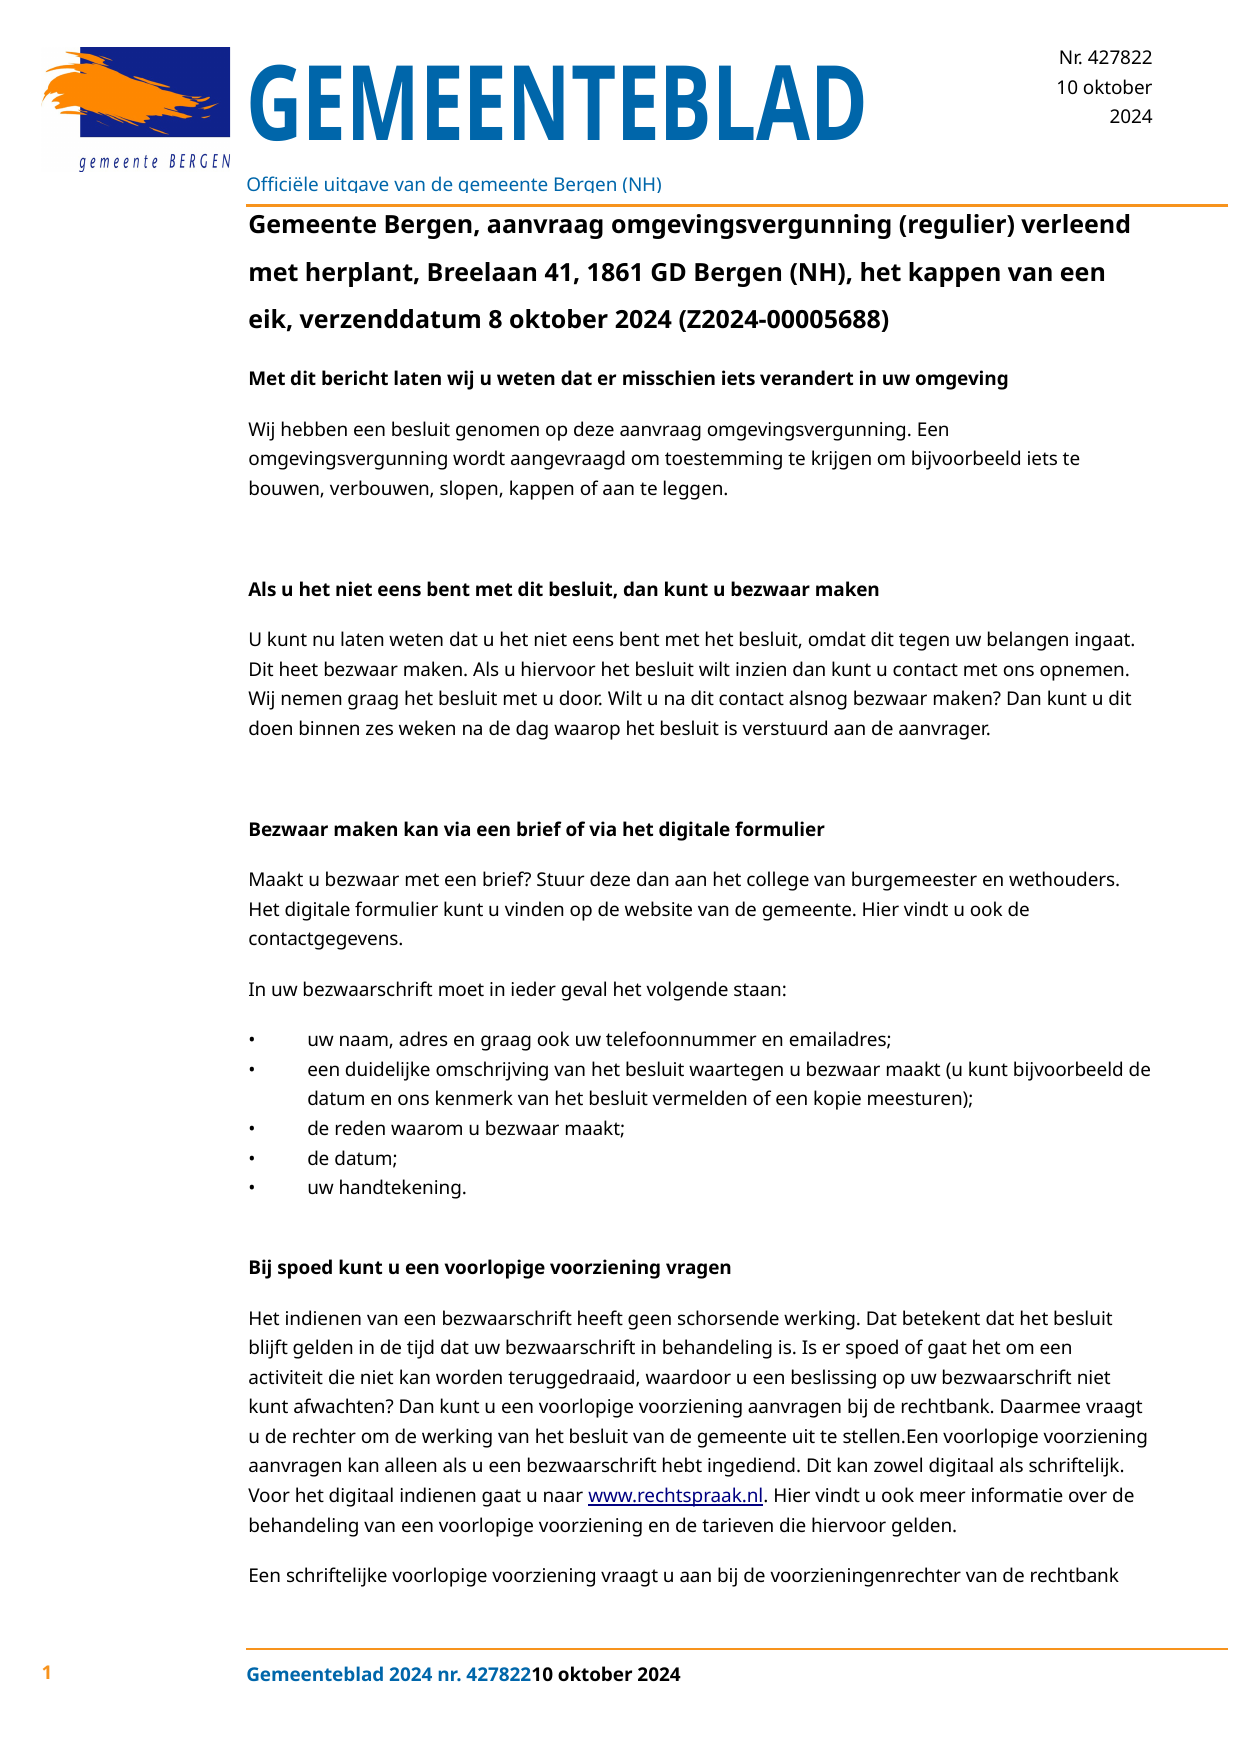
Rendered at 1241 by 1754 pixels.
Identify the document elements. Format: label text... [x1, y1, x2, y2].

text Een schriftelijke voorlopige voorziening vraagt u aan bij de voorzieningenrechter van de rechtbank [248, 1562, 1152, 1588]
text Bij spoed kunt u een voorlopige voorziening vragen [248, 1254, 1152, 1280]
text Als u het niet eens bent met dit besluit, dan kunt u bezwaar maken [248, 576, 1152, 602]
list uw naam, adres en graag ook uw telefoonnummer en emailadres; [248, 1026, 1152, 1052]
text Maakt u bezwaar met een brief? Stuur deze dan aan het college van burgemeester en wethouders. Het digitale formulier kunt u vinden op de website van de gemeente. Hier vindt u ook de contactgegevens. [248, 866, 1152, 951]
list een duidelijke omschrijving van het besluit waartegen u bezwaar maakt (u kunt bijvoorbeeld de datum en ons kenmerk van het besluit vermelden of een kopie meesturen); [248, 1056, 1152, 1111]
text Met dit bericht laten wij u weten dat er misschien iets verandert in uw omgeving [248, 366, 1152, 391]
picture [41, 47, 231, 172]
text Bezwaar maken kan via een brief of via het digitale formulier [248, 816, 1152, 842]
text Gemeente Bergen, aanvraag omgevingsvergunning (regulier) verleend met herplant, Breelaan 41, 1861 GD Bergen (NH), het kappen van een eik, verzenddatum 8 oktober 2024 (Z2024-00005688) [248, 207, 1152, 336]
text U kunt nu laten weten dat u het niet eens bent met het besluit, omdat dit tegen uw belangen ingaat. Dit heet bezwaar maken. Als u hiervoor het besluit wilt inzien dan kunt u contact met ons opnemen. Wij nemen graag het besluit met u door. Wilt u na dit contact alsnog bezwaar maken? Dan kunt u dit doen binnen zes weken na de dag waarop het besluit is verstuurd aan de aanvrager. [248, 626, 1152, 741]
list de datum; [248, 1145, 1152, 1170]
list uw handtekening. [248, 1174, 1152, 1200]
text Wij hebben een besluit genomen op deze aanvraag omgevingsvergunning. Een omgevingsvergunning wordt aangevraagd om toestemming te krijgen om bijvoorbeeld iets te bouwen, verbouwen, slopen, kappen of aan te leggen. [248, 416, 1152, 501]
text Het indienen van een bezwaarschrift heeft geen schorsende werking. Dat betekent dat het besluit blijft gelden in de tijd dat uw bezwaarschrift in behandeling is. Is er spoed of gaat het om een activiteit die niet kan worden teruggedraaid, waardoor u een beslissing op uw bezwaarschrift niet kunt afwachten? Dan kunt u een voorlopige voorziening aanvragen bij de rechtbank. Daarmee vraagt u de rechter om de werking van het besluit van de gemeente uit te stellen.Een voorlopige voorziening aanvragen kan alleen als u een bezwaarschrift hebt ingediend. Dit kan zowel digitaal als schriftelijk. Voor het digitaal indienen gaat u naar www.rechtspraak.nl. Hier vindt u ook meer informatie over de behandeling van een voorlopige voorziening en de tarieven die hiervoor gelden. [248, 1305, 1152, 1537]
list de reden waarom u bezwaar maakt; [248, 1115, 1152, 1141]
text In uw bezwaarschrift moet in ieder geval het volgende staan: [248, 976, 1152, 1002]
